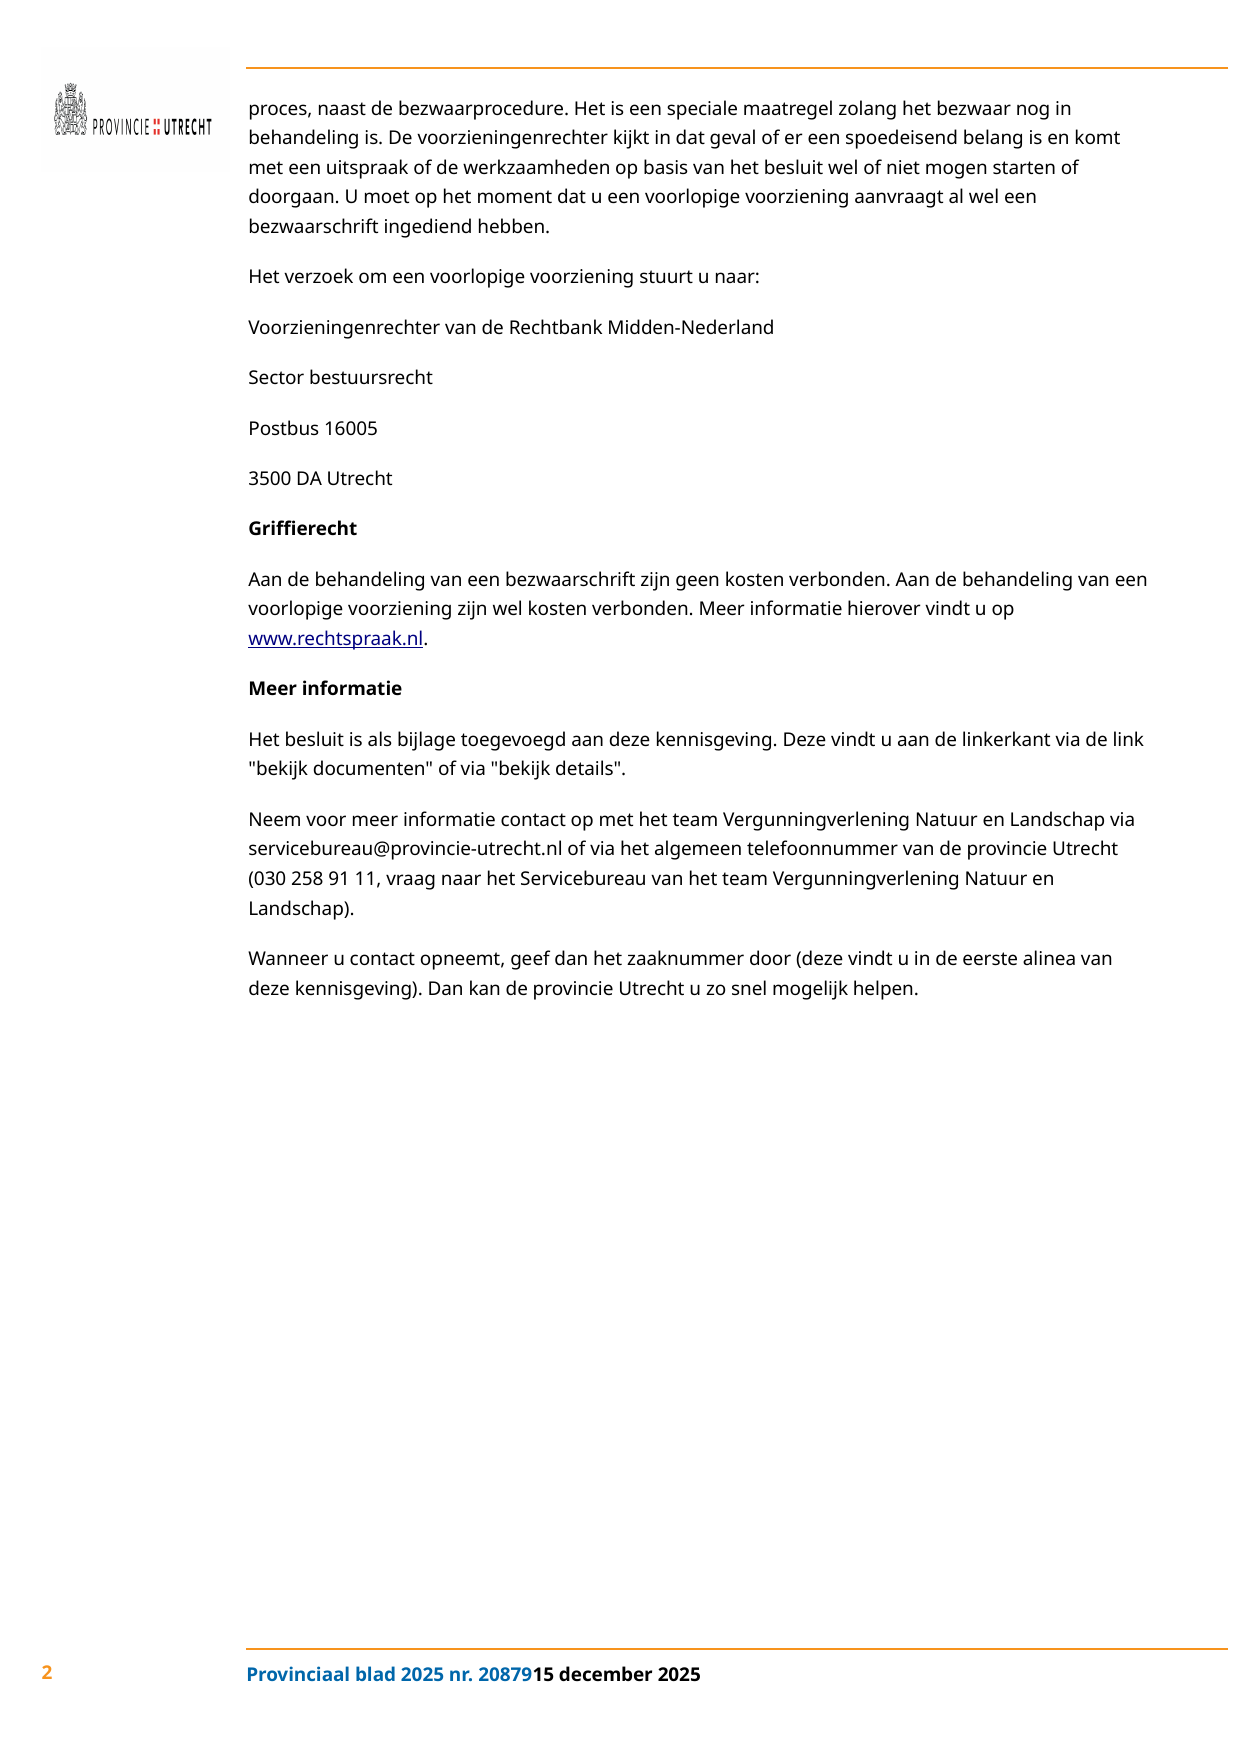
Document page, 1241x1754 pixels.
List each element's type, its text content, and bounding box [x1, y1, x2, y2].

text Het besluit is als bijlage toegevoegd aan deze kennisgeving. Deze vindt u aan de linkerkant via de link "bekijk documenten" of via "bekijk details". [248, 726, 1152, 781]
text Wanneer u contact opneemt, geef dan het zaaknummer door (deze vindt u in de eerste alinea van deze kennisgeving). Dan kan de provincie Utrecht u zo snel mogelijk helpen. [248, 945, 1152, 1001]
text Postbus 16005 [248, 415, 1152, 441]
text Griffierecht [248, 516, 1152, 541]
text Aan de behandeling van een bezwaarschrift zijn geen kosten verbonden. Aan de behandeling van een voorlopige voorziening zijn wel kosten verbonden. Meer informatie hierover vindt u op www.rechtspraak.nl. [248, 566, 1152, 651]
text proces, naast de bezwaarprocedure. Het is een speciale maatregel zolang het bezwaar nog in behandeling is. De voorzieningenrechter kijkt in dat geval of er een spoedeisend belang is en komt met een uitspraak of de werkzaamheden op basis van het besluit wel of niet mogen starten of doorgaan. U moet op het moment dat u een voorlopige voorziening aanvraagt al wel een bezwaarschrift ingediend hebben. [248, 95, 1152, 239]
text Neem voor meer informatie contact op met het team Vergunningverlening Natuur en Landschap via servicebureau@provincie-utrecht.nl of via het algemeen telefoonnummer van de provincie Utrecht (030 258 91 11, vraag naar het Servicebureau van het team Vergunningverlening Natuur en Landschap). [248, 806, 1152, 921]
text Sector bestuursrecht [248, 364, 1152, 390]
text 3500 DA Utrecht [248, 465, 1152, 491]
text Voorzieningenrechter van de Rechtbank Midden-Nederland [248, 314, 1152, 340]
text Het verzoek om een voorlopige voorziening stuurt u naar: [248, 263, 1152, 289]
text Meer informatie [248, 676, 1152, 701]
picture [41, 47, 231, 172]
